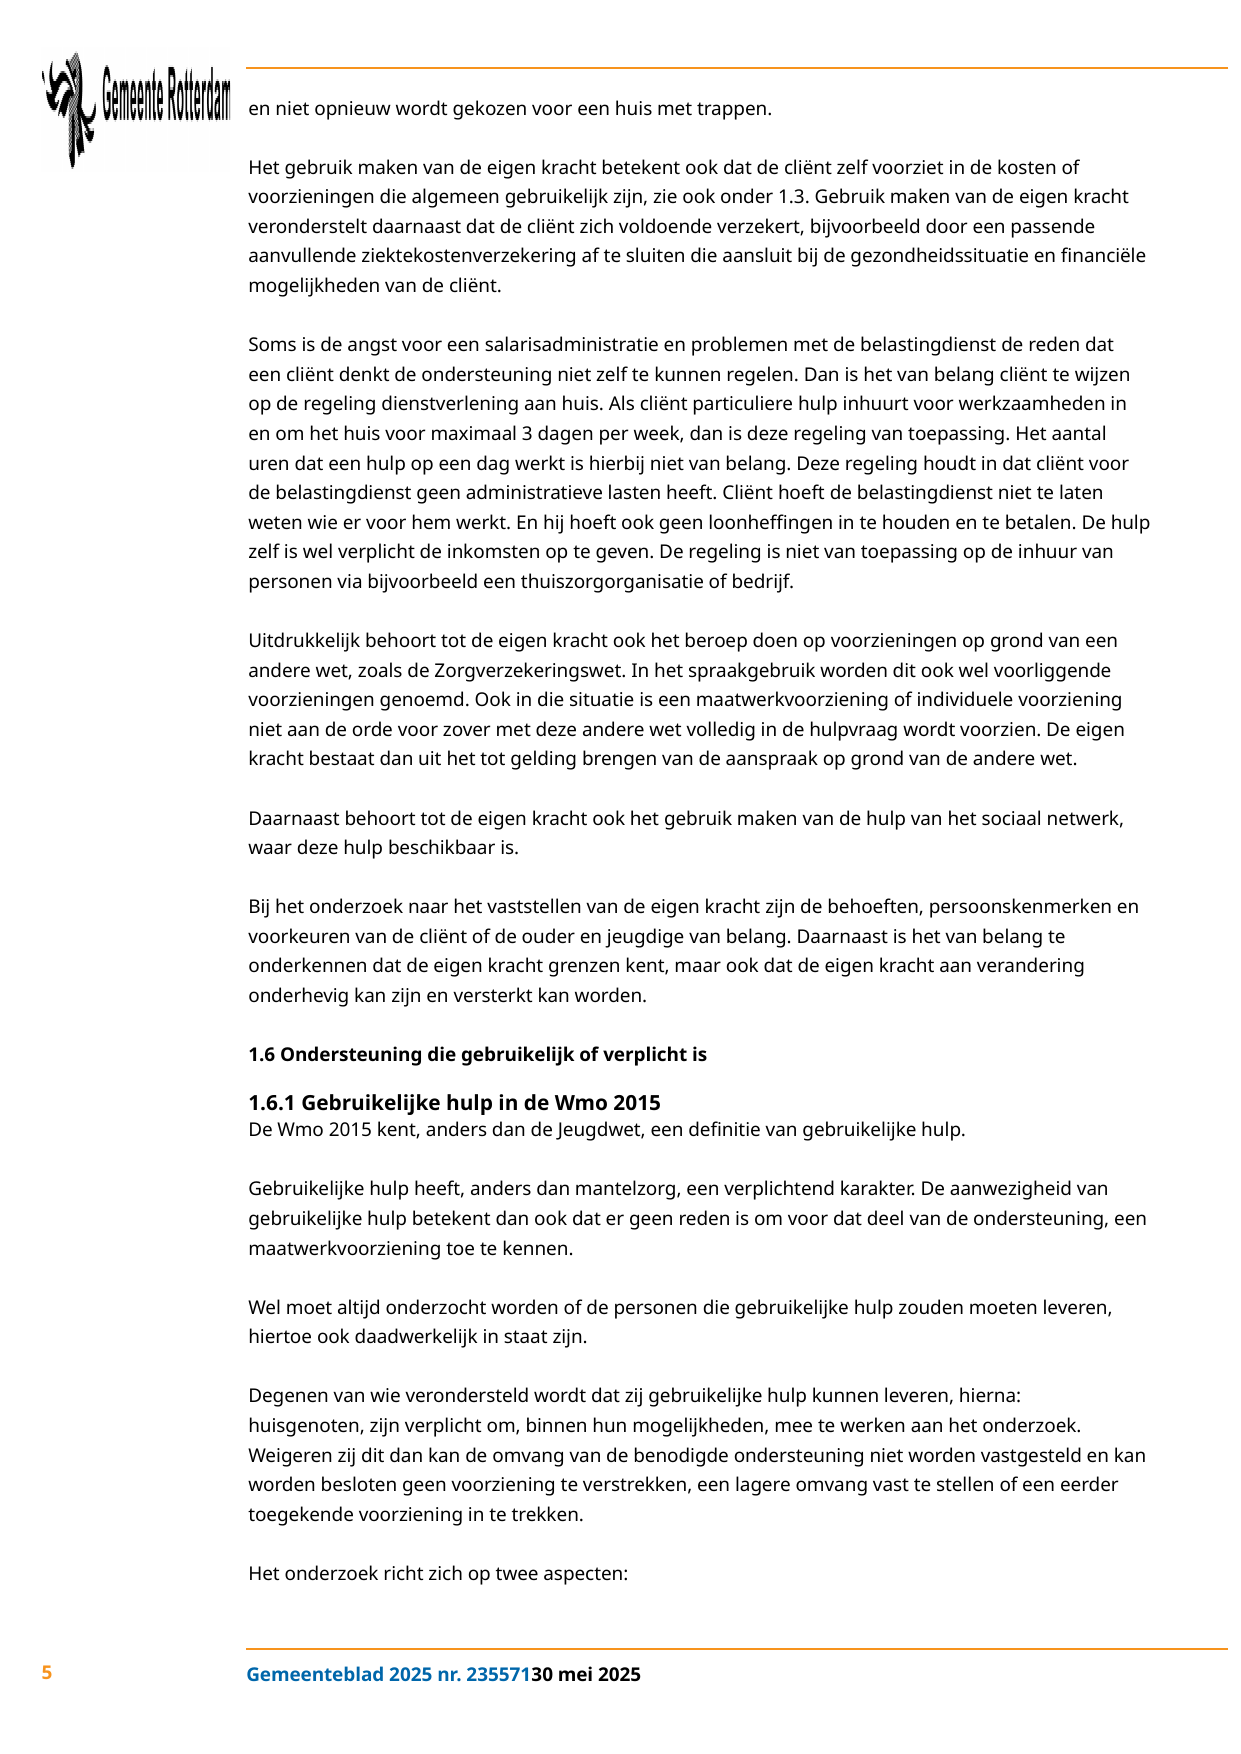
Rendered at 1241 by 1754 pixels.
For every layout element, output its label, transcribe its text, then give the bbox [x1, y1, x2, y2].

text Wel moet altijd onderzocht worden of de personen die gebruikelijke hulp zouden moeten leveren, hiertoe ook daadwerkelijk in staat zijn. [248, 1294, 1152, 1349]
text Soms is de angst voor een salarisadministratie en problemen met de belastingdienst de reden dat een cliënt denkt de ondersteuning niet zelf te kunnen regelen. Dan is het van belang cliënt te wijzen op de regeling dienstverlening aan huis. Als cliënt particuliere hulp inhuurt voor werkzaamheden in en om het huis voor maximaal 3 dagen per week, dan is deze regeling van toepassing. Het aantal uren dat een hulp op een dag werkt is hierbij niet van belang. Deze regeling houdt in dat cliënt voor de belastingdienst geen administratieve lasten heeft. Cliënt hoeft de belastingdienst niet te laten weten wie er voor hem werkt. En hij hoeft ook geen loonheffingen in te houden en te betalen. De hulp zelf is wel verplicht de inkomsten op te geven. De regeling is niet van toepassing op de inhuur van personen via bijvoorbeeld een thuiszorgorganisatie of bedrijf. [248, 331, 1152, 594]
text 1.6 Ondersteuning die gebruikelijk of verplicht is [248, 1041, 1152, 1067]
text huisgenoten, zijn verplicht om, binnen hun mogelijkheden, mee te werken aan het onderzoek. Weigeren zij dit dan kan de omvang van de benodigde ondersteuning niet worden vastgesteld en kan worden besloten geen voorziening te verstrekken, een lagere omvang vast te stellen of een eerder toegekende voorziening in te trekken. [248, 1412, 1152, 1527]
text 1.6.1 Gebruikelijke hulp in de Wmo 2015 [248, 1088, 1152, 1116]
text Degenen van wie verondersteld wordt dat zij gebruikelijke hulp kunnen leveren, hierna: [248, 1383, 1152, 1408]
text Het gebruik maken van de eigen kracht betekent ook dat de cliënt zelf voorziet in de kosten of voorzieningen die algemeen gebruikelijk zijn, zie ook onder 1.3. Gebruik maken van de eigen kracht veronderstelt daarnaast dat de cliënt zich voldoende verzekert, bijvoorbeeld door een passende aanvullende ziektekostenverzekering af te sluiten die aansluit bij de gezondheidssituatie en financiële mogelijkheden van de cliënt. [248, 154, 1152, 298]
text Bij het onderzoek naar het vaststellen van de eigen kracht zijn de behoeften, persoonskenmerken en voorkeuren van de cliënt of de ouder en jeugdige van belang. Daarnaast is het van belang te onderkennen dat de eigen kracht grenzen kent, maar ook dat de eigen kracht aan verandering onderhevig kan zijn en versterkt kan worden. [248, 893, 1152, 1008]
text De Wmo 2015 kent, anders dan de Jeugdwet, een definitie van gebruikelijke hulp. [248, 1116, 1152, 1142]
text Uitdrukkelijk behoort tot de eigen kracht ook het beroep doen op voorzieningen op grond van een andere wet, zoals de Zorgverzekeringswet. In het spraakgebruik worden dit ook wel voorliggende voorzieningen genoemd. Ook in die situatie is een maatwerkvoorziening of individuele voorziening niet aan de orde voor zover met deze andere wet volledig in de hulpvraag wordt voorzien. De eigen kracht bestaat dan uit het tot gelding brengen van de aanspraak op grond van de andere wet. [248, 627, 1152, 771]
text Gebruikelijke hulp heeft, anders dan mantelzorg, een verplichtend karakter. De aanwezigheid van gebruikelijke hulp betekent dan ook dat er geen reden is om voor dat deel van de ondersteuning, een maatwerkvoorziening toe te kennen. [248, 1176, 1152, 1261]
text en niet opnieuw wordt gekozen voor een huis met trappen. [248, 95, 1152, 121]
text Het onderzoek richt zich op twee aspecten: [248, 1560, 1152, 1586]
picture [41, 47, 231, 172]
text Daarnaast behoort tot de eigen kracht ook het gebruik maken van de hulp van het sociaal netwerk, waar deze hulp beschikbaar is. [248, 805, 1152, 860]
